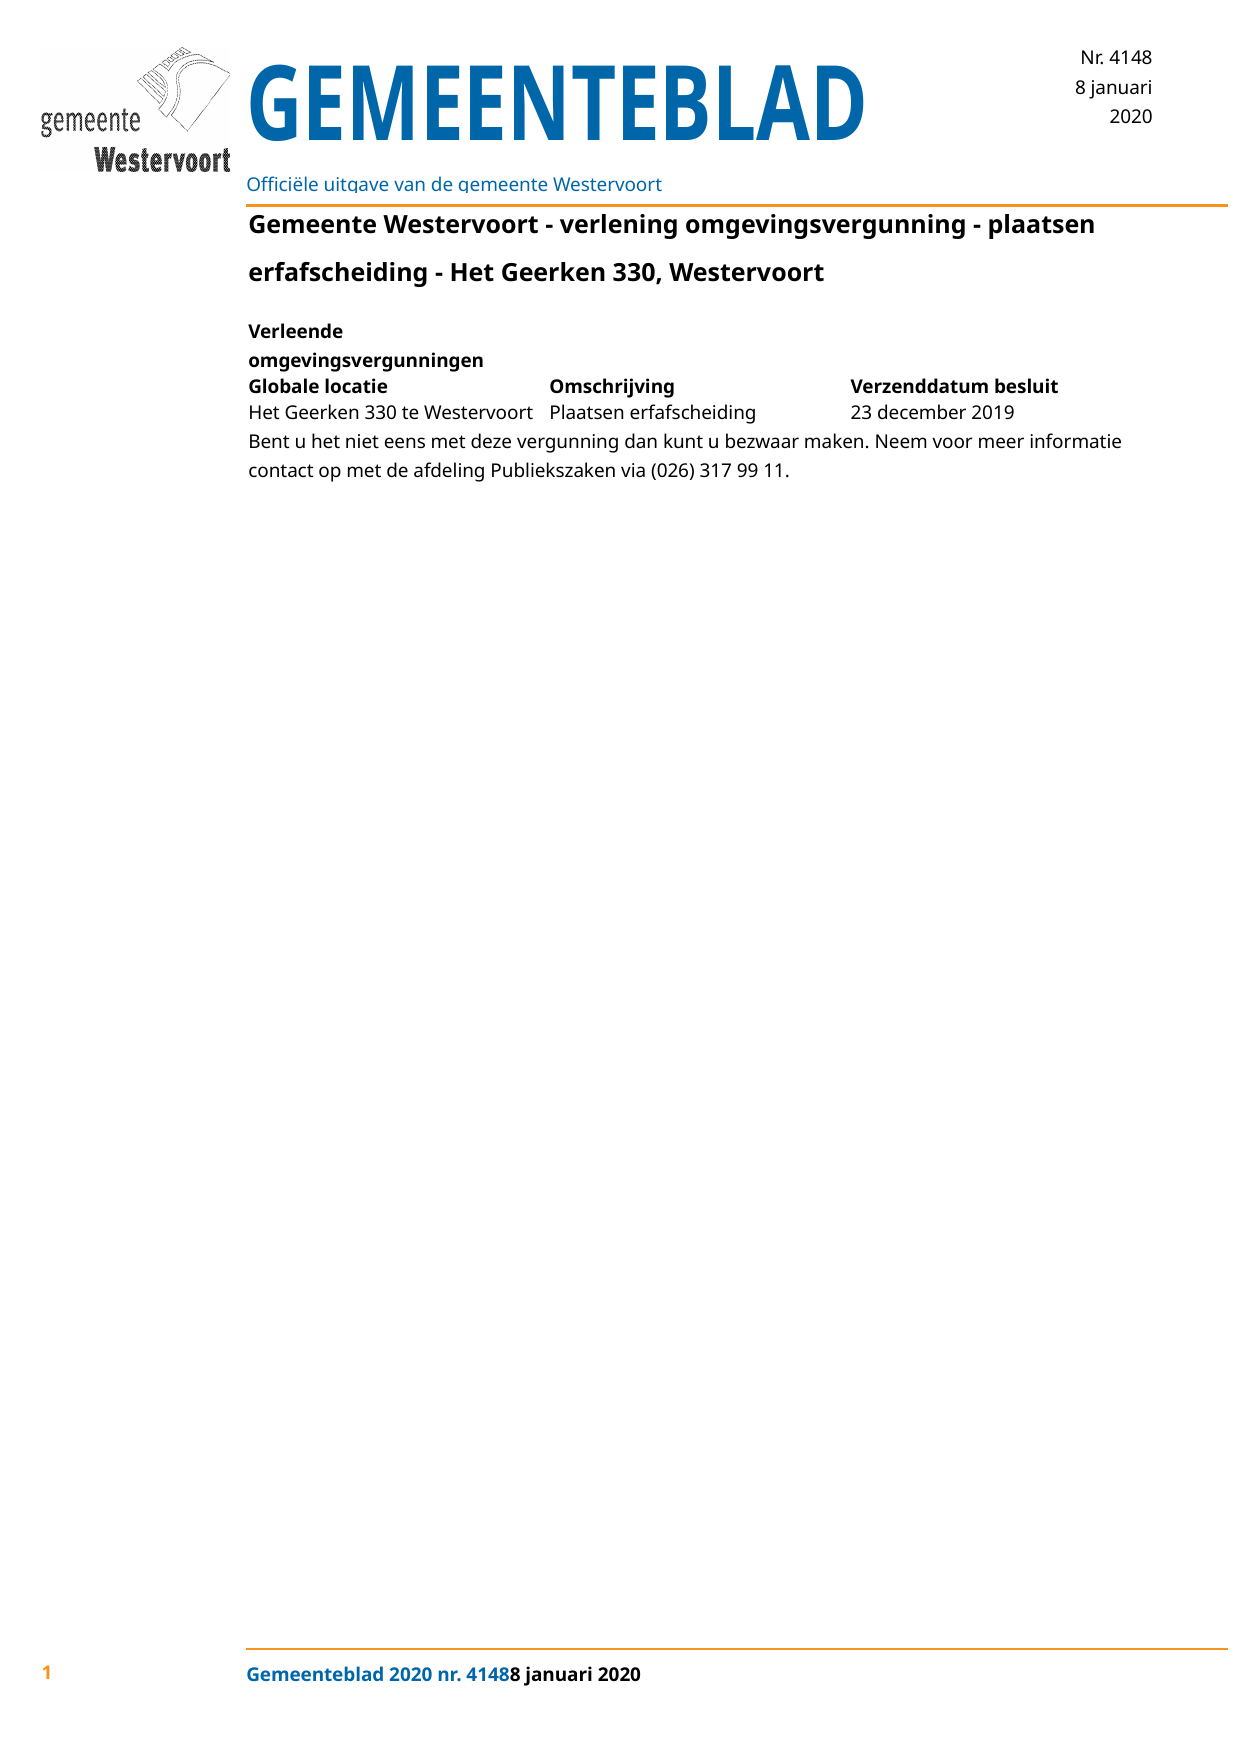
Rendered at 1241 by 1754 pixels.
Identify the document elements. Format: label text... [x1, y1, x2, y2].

picture [41, 47, 231, 172]
text Bent u het niet eens met deze vergunning dan kunt u bezwaar maken. Neem voor meer informatie contact op met de afdeling Publiekszaken via (026) 317 99 11. [248, 428, 1152, 483]
table_header Verleende omgevingsvergunningen [248, 318, 549, 373]
table_cell Globale locatie [248, 373, 549, 399]
text Gemeente Westervoort - verlening omgevingsvergunning - plaatsen erfafscheiding - Het Geerken 330, Westervoort [248, 207, 1152, 288]
table_cell 23 december 2019 [850, 399, 1152, 425]
table_cell Het Geerken 330 te Westervoort [248, 399, 549, 425]
table_cell Verzenddatum besluit [850, 373, 1152, 399]
table_cell Plaatsen erfafscheiding [549, 399, 850, 425]
table_cell Omschrijving [549, 373, 850, 399]
